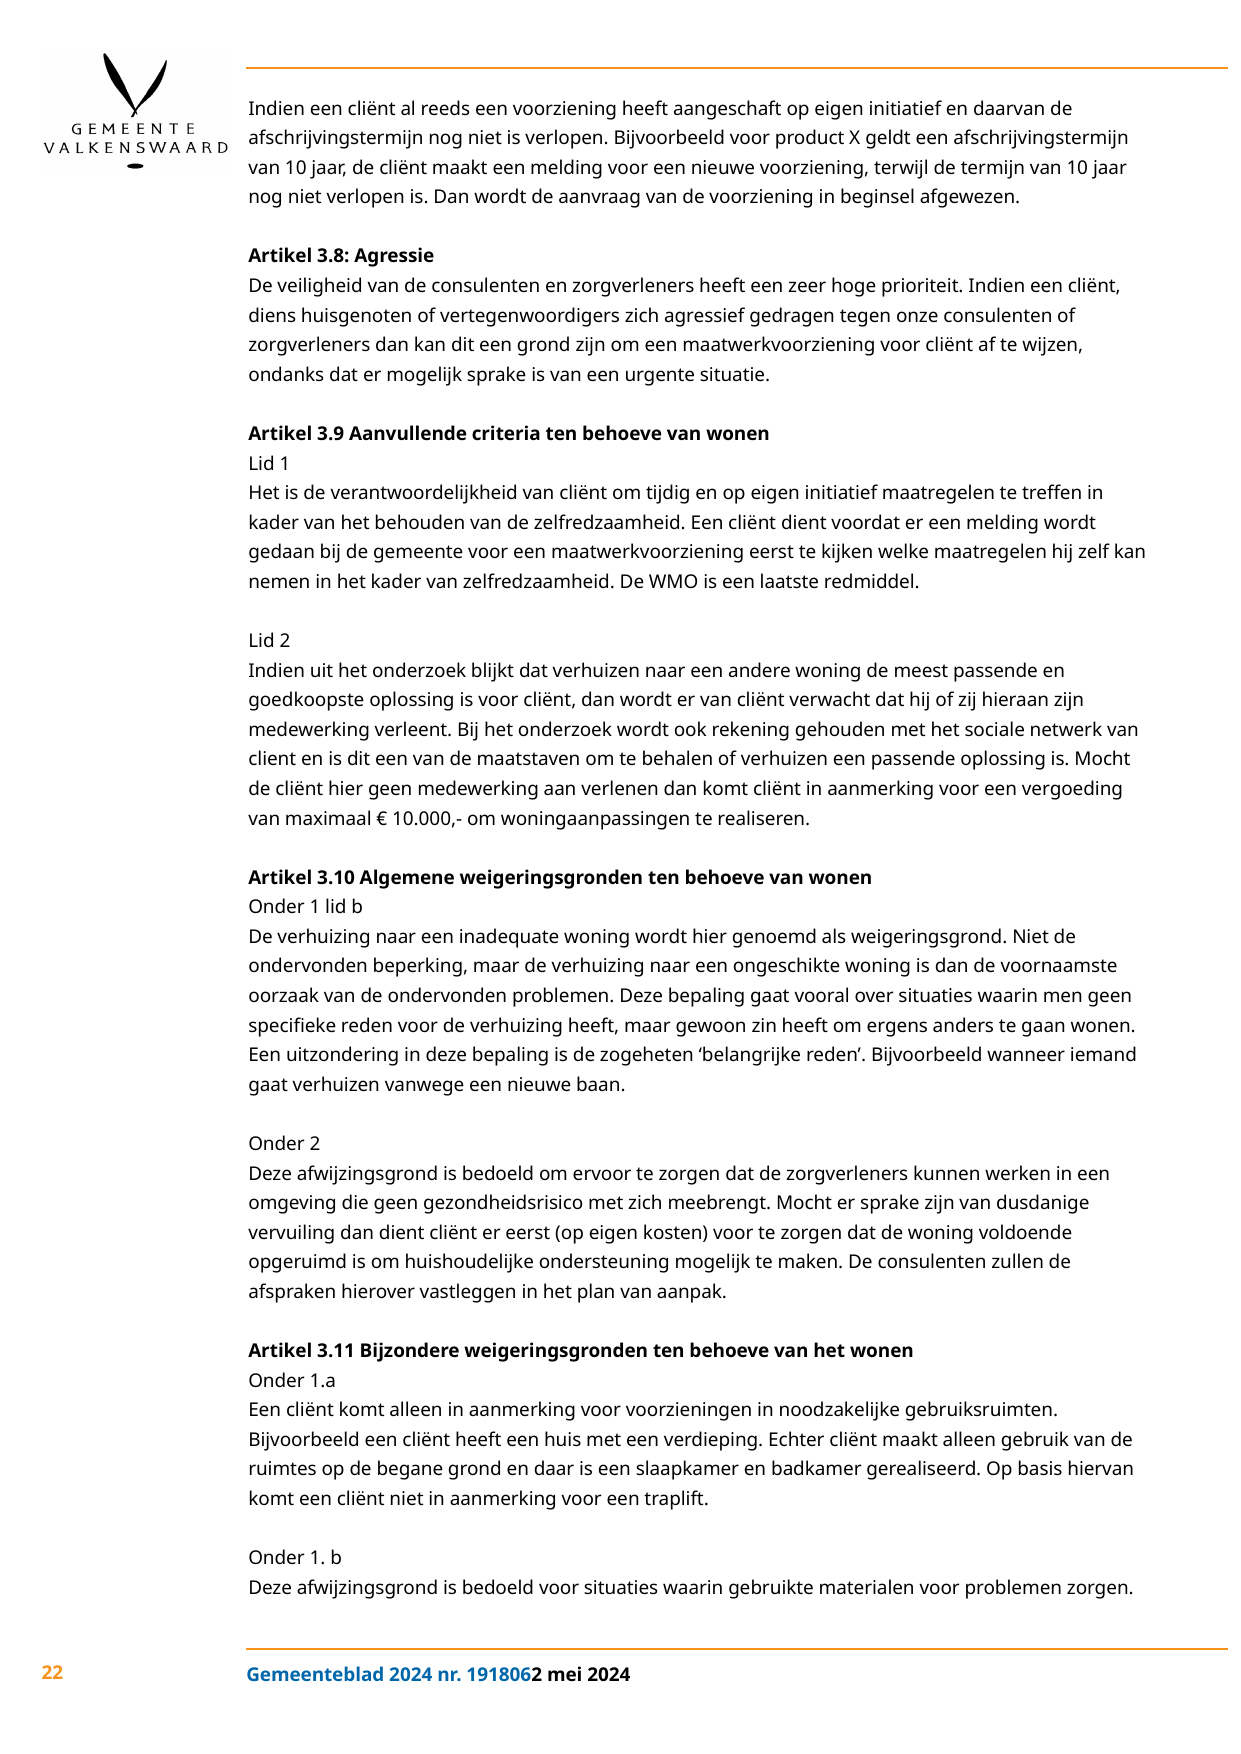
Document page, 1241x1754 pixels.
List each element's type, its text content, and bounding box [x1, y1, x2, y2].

text Het is de verantwoordelijkheid van cliënt om tijdig en op eigen initiatief maatregelen te treffen in kader van het behouden van de zelfredzaamheid. Een cliënt dient voordat er een melding wordt gedaan bij de gemeente voor een maatwerkvoorziening eerst te kijken welke maatregelen hij zelf kan nemen in het kader van zelfredzaamheid. De WMO is een laatste redmiddel. [248, 479, 1152, 594]
text Lid 2 [248, 627, 1152, 653]
text De verhuizing naar een inadequate woning wordt hier genoemd als weigeringsgrond. Niet de ondervonden beperking, maar de verhuizing naar een ongeschikte woning is dan de voornaamste oorzaak van de ondervonden problemen. Deze bepaling gaat vooral over situaties waarin men geen specifieke reden voor de verhuizing heeft, maar gewoon zin heeft om ergens anders te gaan wonen. Een uitzondering in deze bepaling is de zogeheten ‘belangrijke reden’. Bijvoorbeeld wanneer iemand gaat verhuizen vanwege een nieuwe baan. [248, 923, 1152, 1097]
text De veiligheid van de consulenten en zorgverleners heeft een zeer hoge prioriteit. Indien een cliënt, diens huisgenoten of vertegenwoordigers zich agressief gedragen tegen onze consulenten of zorgverleners dan kan dit een grond zijn om een maatwerkvoorziening voor cliënt af te wijzen, ondanks dat er mogelijk sprake is van een urgente situatie. [248, 272, 1152, 387]
text Indien uit het onderzoek blijkt dat verhuizen naar een andere woning de meest passende en goedkoopste oplossing is voor cliënt, dan wordt er van cliënt verwacht dat hij of zij hieraan zijn medewerking verleent. Bij het onderzoek wordt ook rekening gehouden met het sociale netwerk van client en is dit een van de maatstaven om te behalen of verhuizen een passende oplossing is. Mocht de cliënt hier geen medewerking aan verlenen dan komt cliënt in aanmerking voor een vergoeding van maximaal € 10.000,- om woningaanpassingen te realiseren. [248, 657, 1152, 831]
text Artikel 3.10 Algemene weigeringsgronden ten behoeve van wonen [248, 864, 1152, 890]
text Deze afwijzingsgrond is bedoeld voor situaties waarin gebruikte materialen voor problemen zorgen. [248, 1574, 1152, 1600]
text Lid 1 [248, 450, 1152, 476]
text Artikel 3.11 Bijzondere weigeringsgronden ten behoeve van het wonen [248, 1337, 1152, 1363]
text Onder 2 [248, 1130, 1152, 1156]
picture [41, 47, 231, 172]
text Artikel 3.9 Aanvullende criteria ten behoeve van wonen [248, 420, 1152, 446]
text Een cliënt komt alleen in aanmerking voor voorzieningen in noodzakelijke gebruiksruimten. Bijvoorbeeld een cliënt heeft een huis met een verdieping. Echter cliënt maakt alleen gebruik van de ruimtes op de begane grond en daar is een slaapkamer en badkamer gerealiseerd. Op basis hiervan komt een cliënt niet in aanmerking voor een traplift. [248, 1396, 1152, 1511]
text Onder 1 lid b [248, 893, 1152, 919]
text Onder 1. b [248, 1544, 1152, 1570]
text Deze afwijzingsgrond is bedoeld om ervoor te zorgen dat de zorgverleners kunnen werken in een omgeving die geen gezondheidsrisico met zich meebrengt. Mocht er sprake zijn van dusdanige vervuiling dan dient cliënt er eerst (op eigen kosten) voor te zorgen dat de woning voldoende opgeruimd is om huishoudelijke ondersteuning mogelijk te maken. De consulenten zullen de afspraken hierover vastleggen in het plan van aanpak. [248, 1160, 1152, 1304]
text Artikel 3.8: Agressie [248, 243, 1152, 268]
text Onder 1.a [248, 1367, 1152, 1393]
text Indien een cliënt al reeds een voorziening heeft aangeschaft op eigen initiatief en daarvan de afschrijvingstermijn nog niet is verlopen. Bijvoorbeeld voor product X geldt een afschrijvingstermijn van 10 jaar, de cliënt maakt een melding voor een nieuwe voorziening, terwijl de termijn van 10 jaar nog niet verlopen is. Dan wordt de aanvraag van de voorziening in beginsel afgewezen. [248, 95, 1152, 209]
